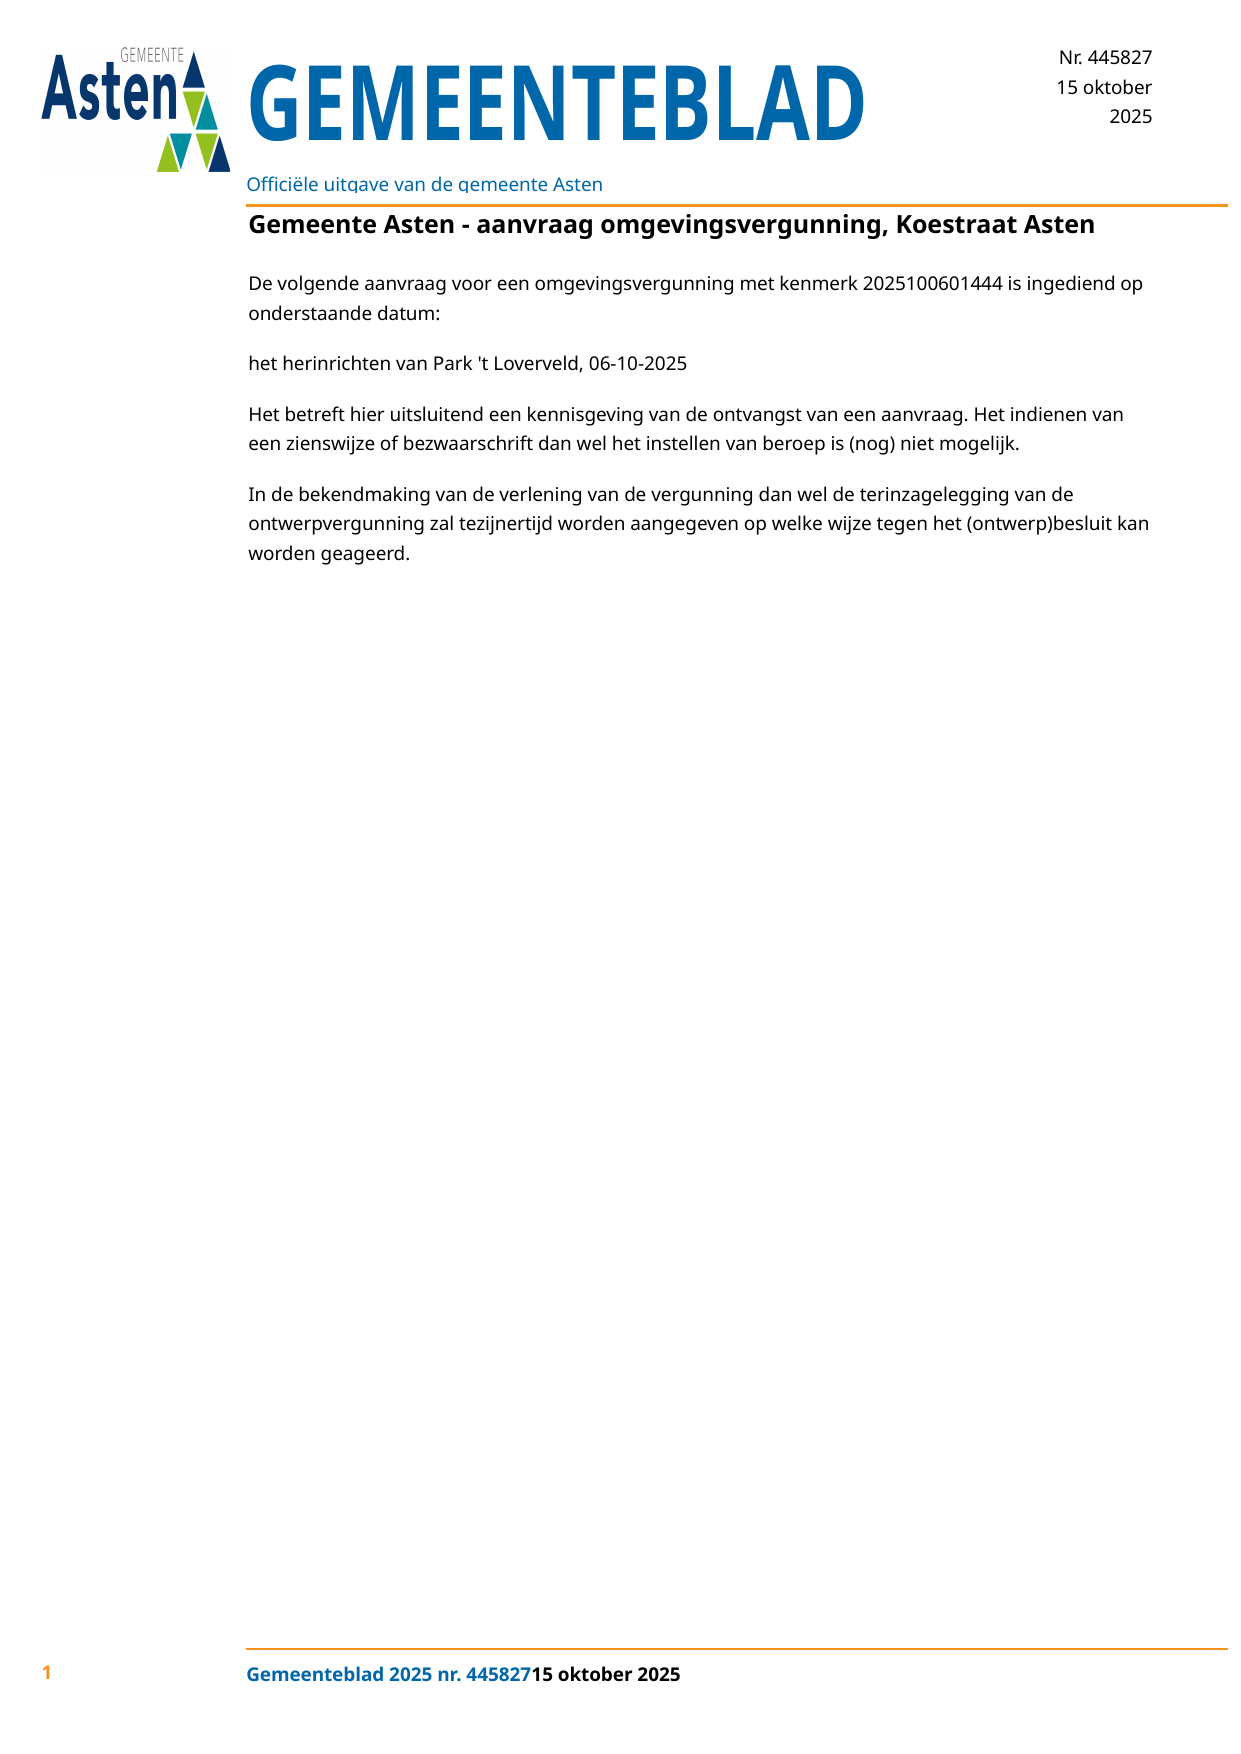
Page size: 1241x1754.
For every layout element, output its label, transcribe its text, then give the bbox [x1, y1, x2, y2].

text In de bekendmaking van de verlening van de vergunning dan wel de terinzagelegging van de ontwerpvergunning zal tezijnertijd worden aangegeven op welke wijze tegen het (ontwerp)besluit kan worden geageerd. [248, 481, 1152, 566]
text het herinrichten van Park 't Loverveld, 06-10-2025 [248, 350, 1152, 376]
text Gemeente Asten - aanvraag omgevingsvergunning, Koestraat Asten [248, 207, 1152, 241]
text Het betreft hier uitsluitend een kennisgeving van de ontvangst van een aanvraag. Het indienen van een zienswijze of bezwaarschrift dan wel het instellen van beroep is (nog) niet mogelijk. [248, 401, 1152, 456]
text De volgende aanvraag voor een omgevingsvergunning met kenmerk 2025100601444 is ingediend op onderstaande datum: [248, 270, 1152, 326]
picture [41, 47, 231, 172]
